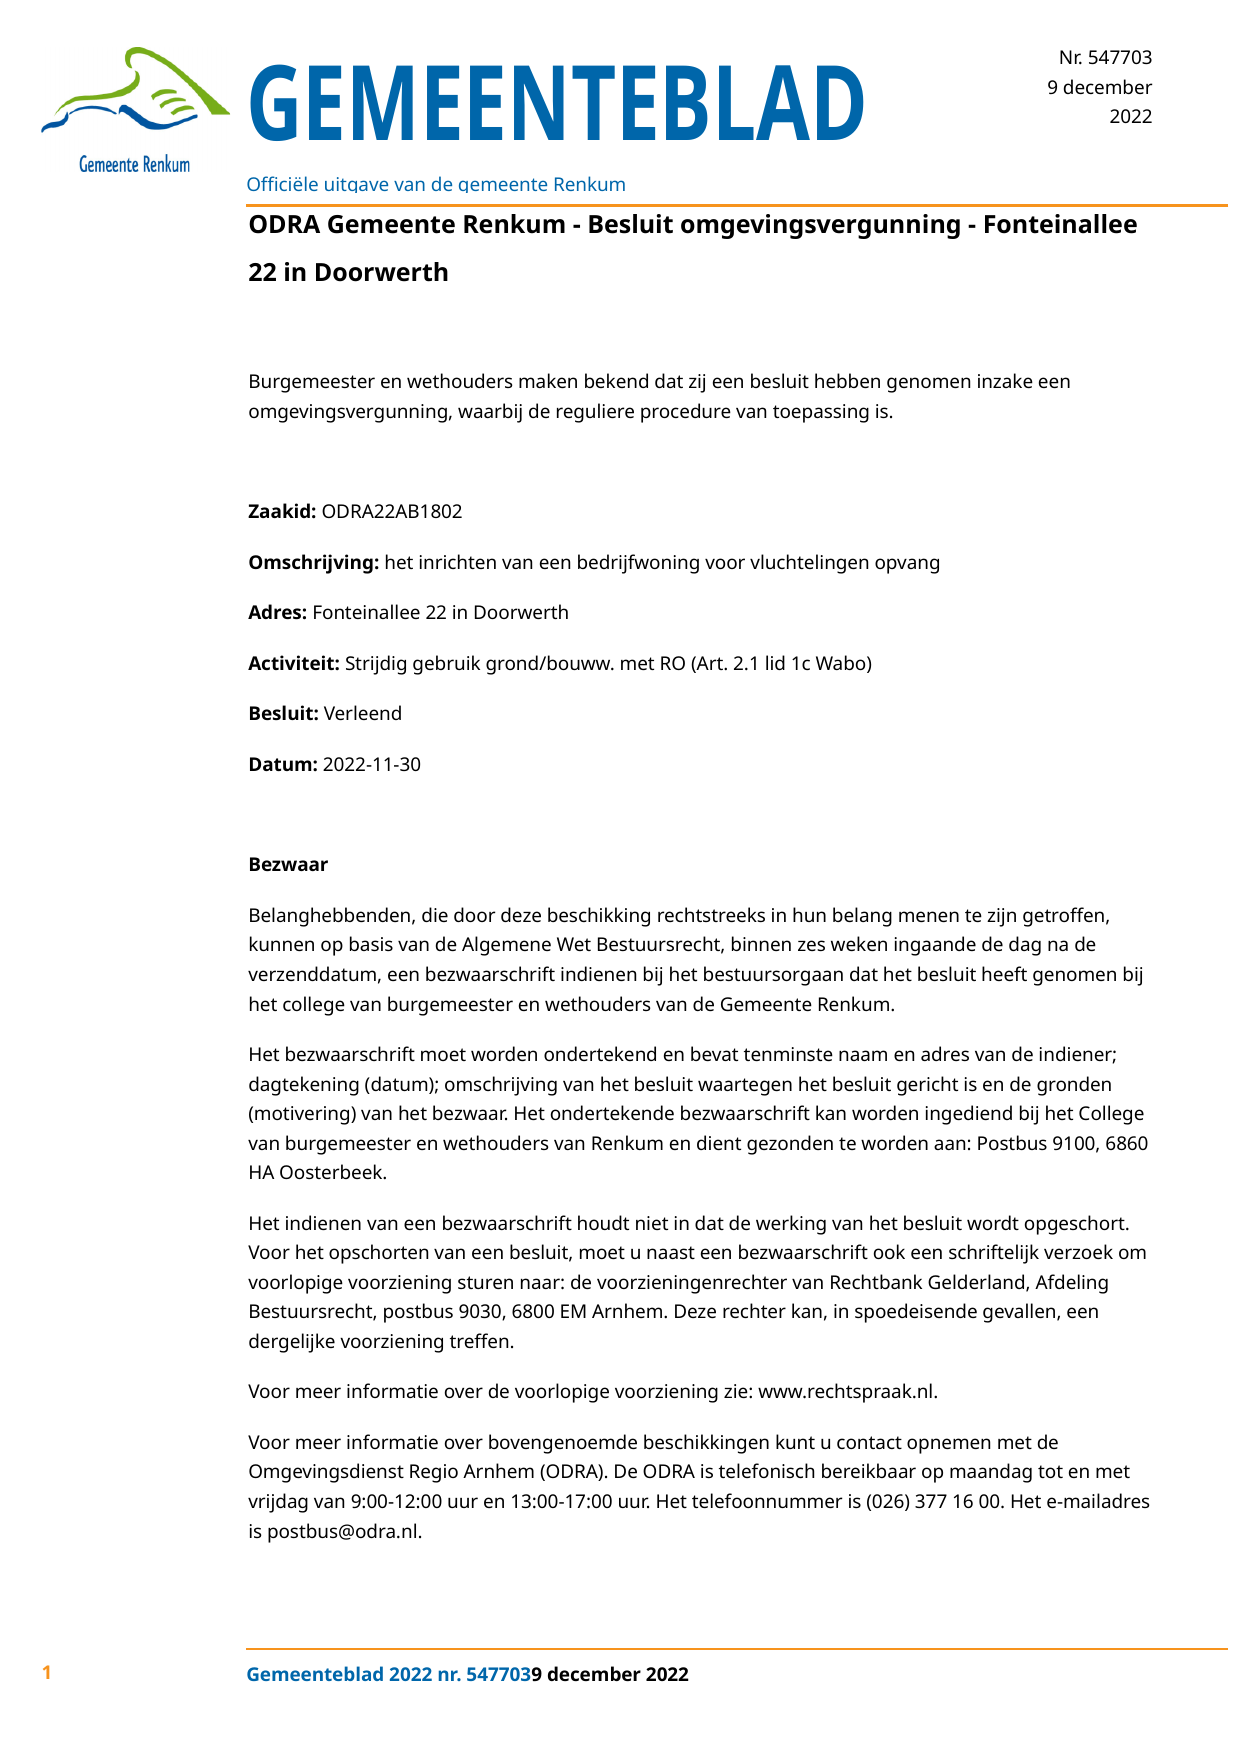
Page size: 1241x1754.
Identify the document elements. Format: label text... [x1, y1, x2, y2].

text Omschrijving: het inrichten van een bedrijfwoning voor vluchtelingen opvang [248, 549, 1152, 575]
text Datum: 2022-11-30 [248, 751, 1152, 777]
text Het indienen van een bezwaarschrift houdt niet in dat de werking van het besluit wordt opgeschort. Voor het opschorten van een besluit, moet u naast een bezwaarschrift ook een schriftelijk verzoek om voorlopige voorziening sturen naar: de voorzieningenrechter van Rechtbank Gelderland, Afdeling Bestuursrecht, postbus 9030, 6800 EM Arnhem. Deze rechter kan, in spoedeisende gevallen, een dergelijke voorziening treffen. [248, 1210, 1152, 1354]
text Bezwaar [248, 852, 1152, 877]
picture [41, 47, 231, 172]
text Adres: Fonteinallee 22 in Doorwerth [248, 599, 1152, 625]
text ODRA Gemeente Renkum - Besluit omgevingsvergunning - Fonteinallee 22 in Doorwerth [248, 207, 1152, 288]
text Voor meer informatie over bovengenoemde beschikkingen kunt u contact opnemen met de Omgevingsdienst Regio Arnhem (ODRA). De ODRA is telefonisch bereikbaar op maandag tot en met vrijdag van 9:00-12:00 uur en 13:00-17:00 uur. Het telefoonnummer is (026) 377 16 00. Het e-mailadres is postbus@odra.nl. [248, 1429, 1152, 1544]
text Belanghebbenden, die door deze beschikking rechtstreeks in hun belang menen te zijn getroffen, kunnen op basis van de Algemene Wet Bestuursrecht, binnen zes weken ingaande de dag na de verzenddatum, een bezwaarschrift indienen bij het bestuursorgaan dat het besluit heeft genomen bij het college van burgemeester en wethouders van de Gemeente Renkum. [248, 902, 1152, 1017]
text Activiteit: Strijdig gebruik grond/bouww. met RO (Art. 2.1 lid 1c Wabo) [248, 650, 1152, 676]
text Zaakid: ODRA22AB1802 [248, 499, 1152, 524]
text Burgemeester en wethouders maken bekend dat zij een besluit hebben genomen inzake een omgevingsvergunning, waarbij de reguliere procedure van toepassing is. [248, 368, 1152, 424]
text Besluit: Verleend [248, 700, 1152, 726]
text Het bezwaarschrift moet worden ondertekend en bevat tenminste naam en adres van de indiener; dagtekening (datum); omschrijving van het besluit waartegen het besluit gericht is en de gronden (motivering) van het bezwaar. Het ondertekende bezwaarschrift kan worden ingediend bij het College van burgemeester en wethouders van Renkum en dient gezonden te worden aan: Postbus 9100, 6860 HA Oosterbeek. [248, 1041, 1152, 1185]
text Voor meer informatie over de voorlopige voorziening zie: www.rechtspraak.nl. [248, 1379, 1152, 1404]
